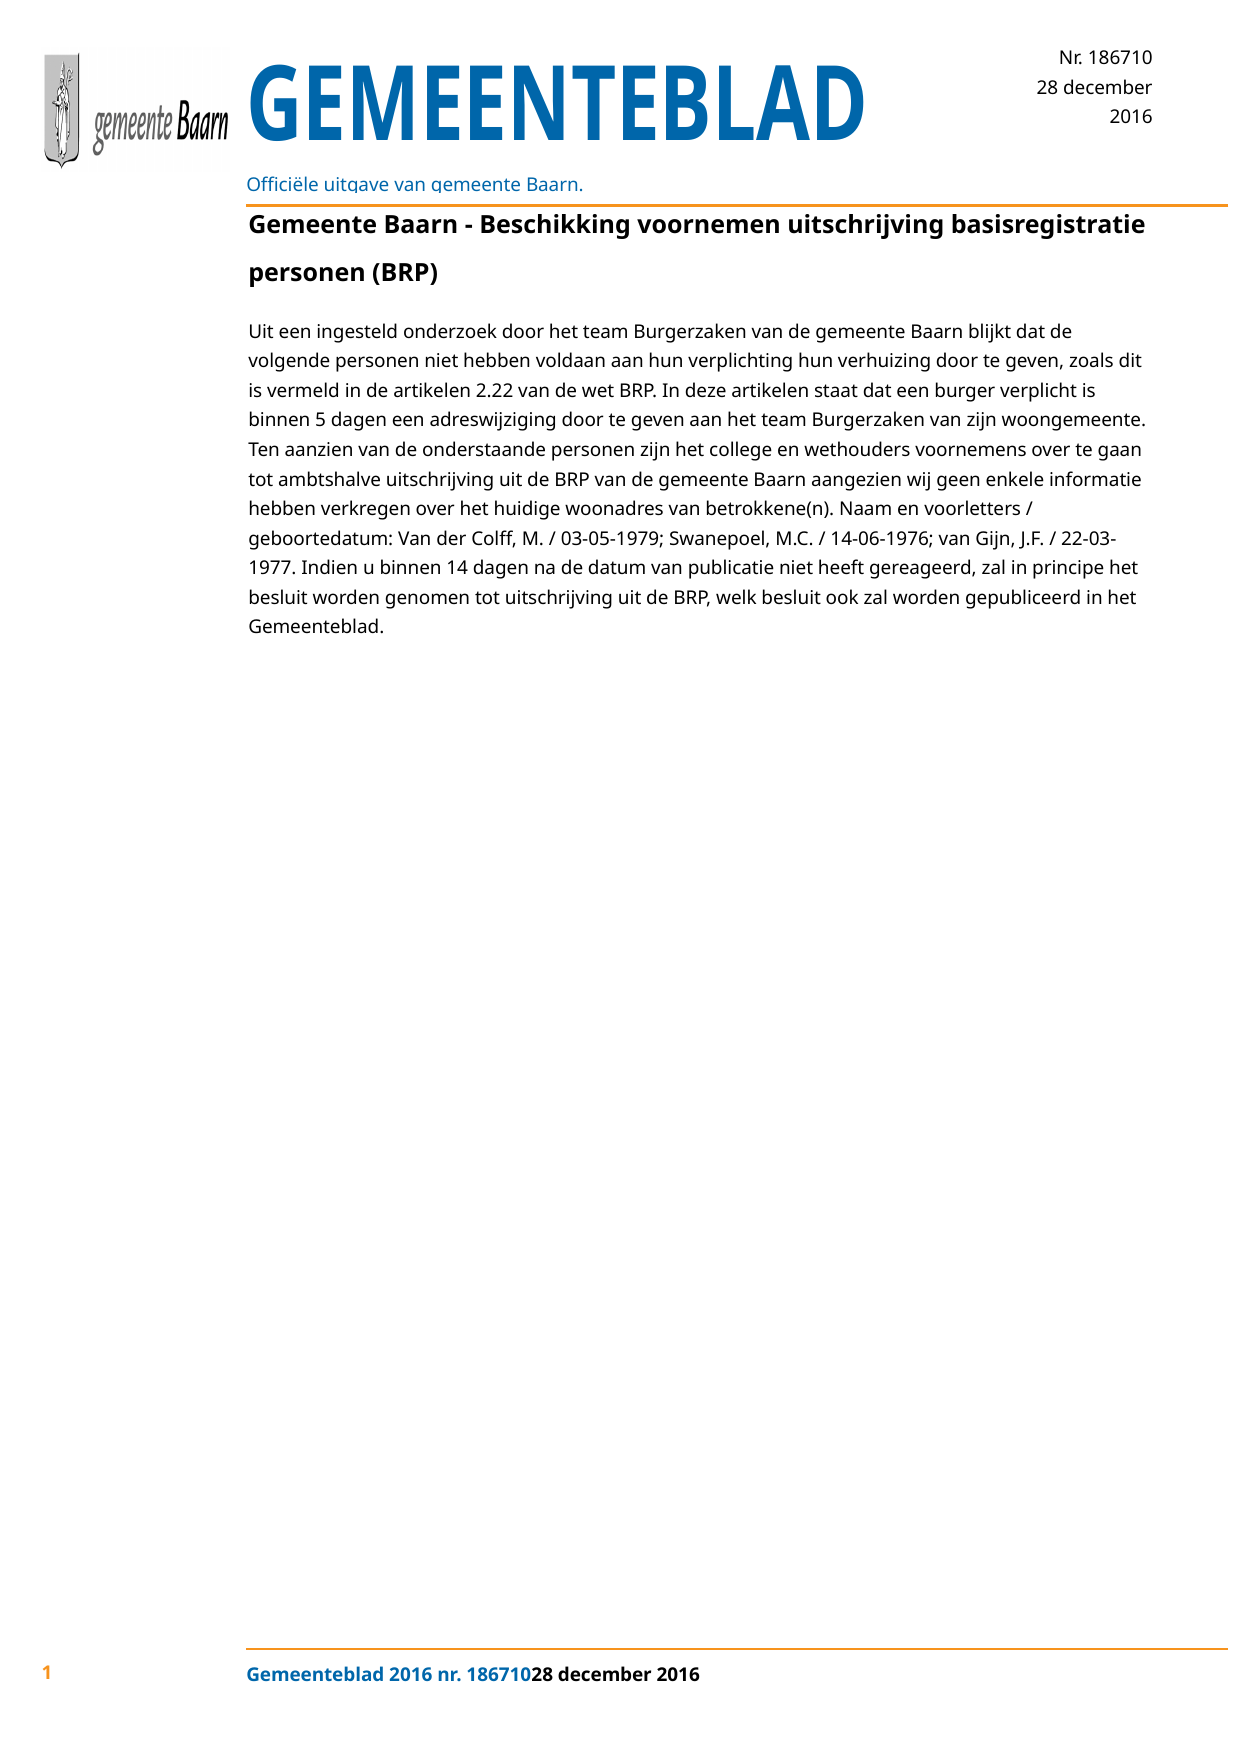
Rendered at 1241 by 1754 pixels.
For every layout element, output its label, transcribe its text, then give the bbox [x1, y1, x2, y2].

text Uit een ingesteld onderzoek door het team Burgerzaken van de gemeente Baarn blijkt dat de volgende personen niet hebben voldaan aan hun verplichting hun verhuizing door te geven, zoals dit is vermeld in de artikelen 2.22 van de wet BRP. In deze artikelen staat dat een burger verplicht is binnen 5 dagen een adreswijziging door te geven aan het team Burgerzaken van zijn woongemeente. Ten aanzien van de onderstaande personen zijn het college en wethouders voornemens over te gaan tot ambtshalve uitschrijving uit de BRP van de gemeente Baarn aangezien wij geen enkele informatie hebben verkregen over het huidige woonadres van betrokkene(n). Naam en voorletters / geboortedatum: Van der Colff, M. / 03-05-1979; Swanepoel, M.C. / 14-06-1976; van Gijn, J.F. / 22-03-1977. Indien u binnen 14 dagen na de datum van publicatie niet heeft gereageerd, zal in principe het besluit worden genomen tot uitschrijving uit de BRP, welk besluit ook zal worden gepubliceerd in het Gemeenteblad. [248, 318, 1152, 639]
text Gemeente Baarn - Beschikking voornemen uitschrijving basisregistratie personen (BRP) [248, 207, 1152, 288]
picture [41, 47, 231, 172]
